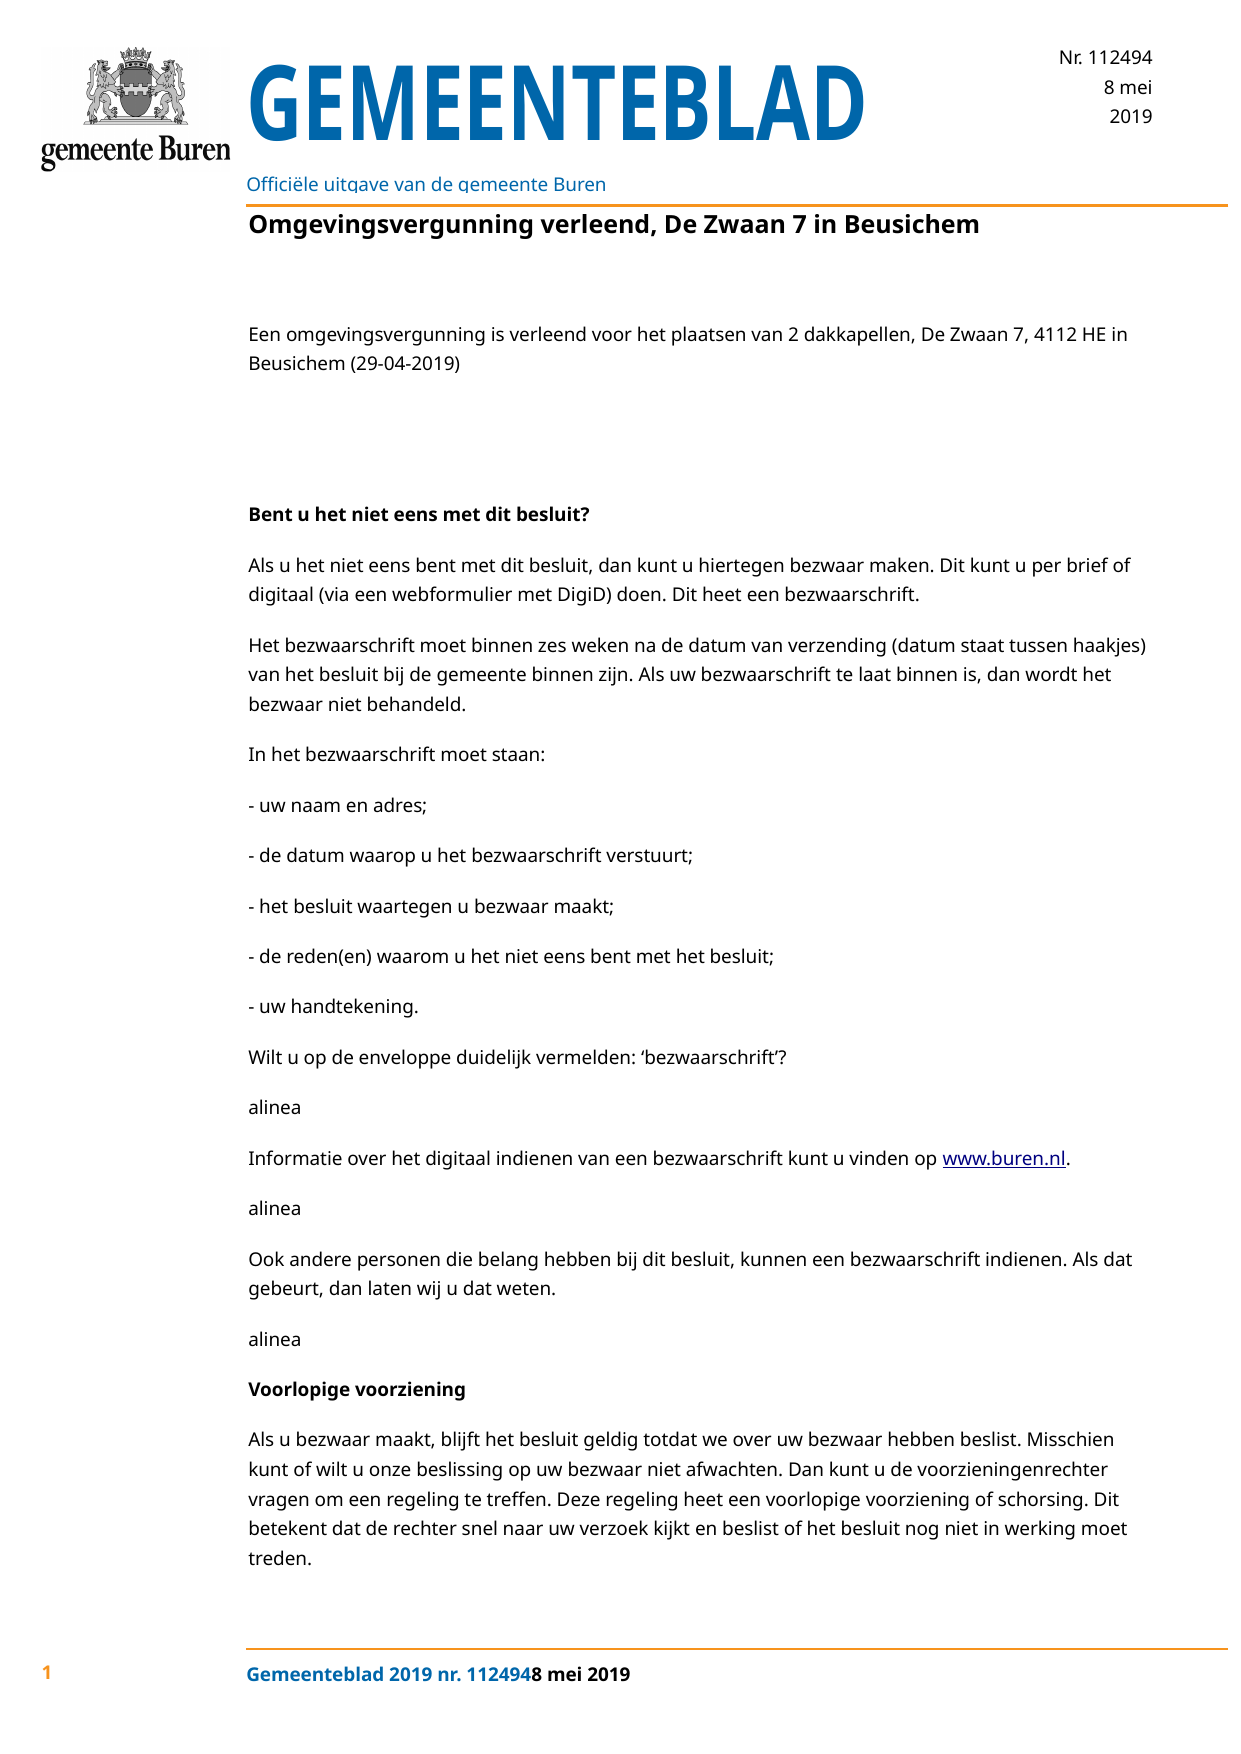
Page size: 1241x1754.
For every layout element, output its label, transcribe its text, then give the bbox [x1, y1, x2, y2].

text alinea­ [248, 1326, 1152, 1351]
text Bent u het niet eens met dit besluit? [248, 502, 1152, 527]
text Wilt u op de enveloppe duidelijk vermelden: ‘bezwaarschrift’? [248, 1044, 1152, 1070]
text - de datum waarop u het bezwaarschrift verstuurt; [248, 842, 1152, 868]
text Een omgevingsvergunning is verleend voor het plaatsen van 2 dakkapellen, De Zwaan 7, 4112 HE in Beusichem (29-04-2019) [248, 321, 1152, 376]
text Ook andere personen die belang hebben bij dit besluit, kunnen een bezwaarschrift indienen. Als dat gebeurt, dan laten wij u dat weten. [248, 1246, 1152, 1301]
text - uw handtekening. [248, 994, 1152, 1019]
text alinea­ [248, 1094, 1152, 1120]
text Als u bezwaar maakt, blijft het besluit geldig totdat we over uw bezwaar hebben beslist. Misschien kunt of wilt u onze beslissing op uw bezwaar niet afwachten. Dan kunt u de voorzieningenrechter vragen om een regeling te treffen. Deze regeling heet een voorlopige voorziening of schorsing. Dit betekent dat de rechter snel naar uw verzoek kijkt en beslist of het besluit nog niet in werking moet treden. [248, 1427, 1152, 1571]
text Het bezwaarschrift moet binnen zes weken na de datum van verzending (datum staat tussen haakjes) van het besluit bij de gemeente binnen zijn. Als uw bezwaarschrift te laat binnen is, dan wordt het bezwaar niet behandeld. [248, 632, 1152, 717]
text - de reden(en) waarom u het niet eens bent met het besluit; [248, 943, 1152, 969]
text Omgevingsvergunning verleend, De Zwaan 7 in Beusichem [248, 207, 1152, 241]
text - uw naam en adres; [248, 792, 1152, 818]
text - het besluit waartegen u bezwaar maakt; [248, 893, 1152, 918]
text alinea­ [248, 1195, 1152, 1221]
text Informatie over het digitaal indienen van een bezwaarschrift kunt u vinden op www.buren.nl. [248, 1145, 1152, 1171]
text In het bezwaarschrift moet staan: [248, 742, 1152, 767]
text Als u het niet eens bent met dit besluit, dan kunt u hiertegen bezwaar maken. Dit kunt u per brief of digitaal (via een webformulier met DigiD) doen. Dit heet een bezwaarschrift. [248, 552, 1152, 607]
text Voorlopige voorziening [248, 1376, 1152, 1402]
picture [41, 47, 231, 172]
